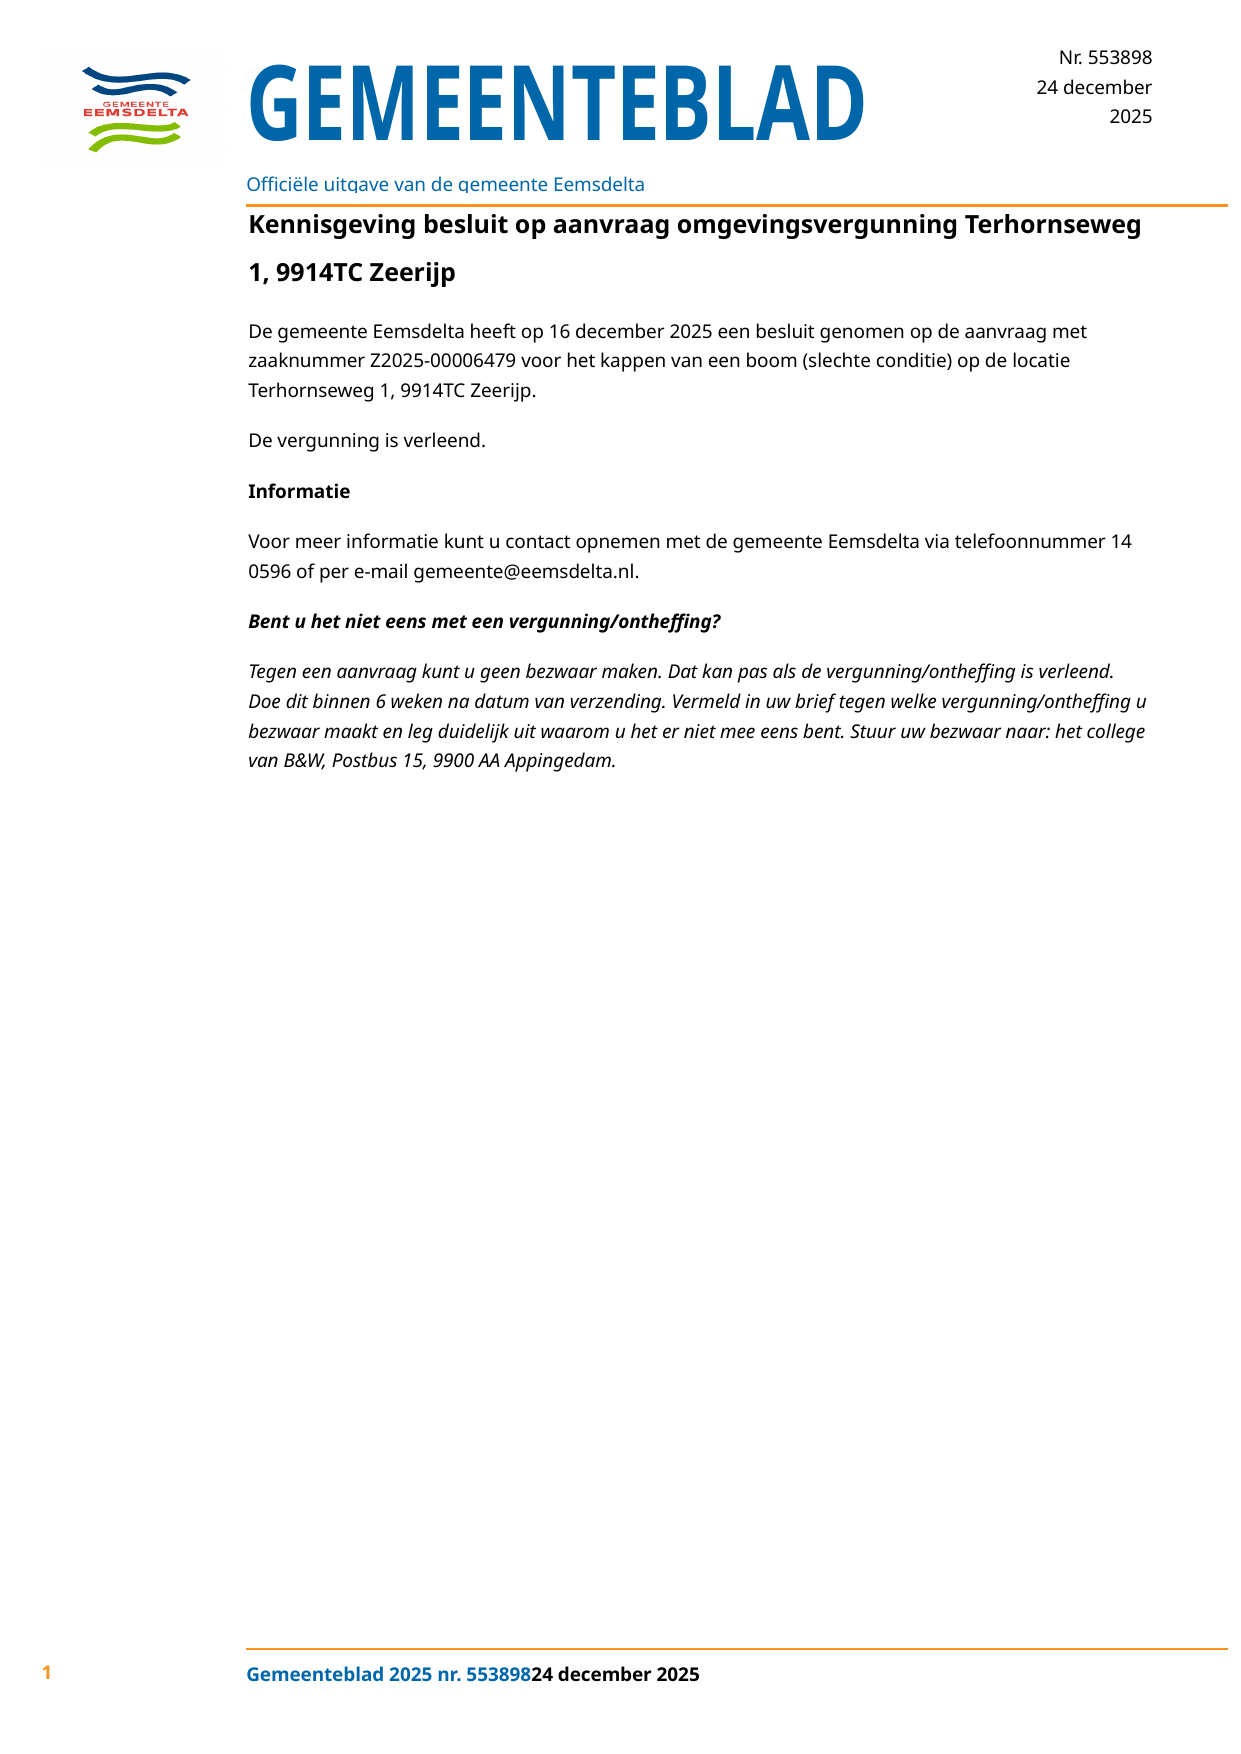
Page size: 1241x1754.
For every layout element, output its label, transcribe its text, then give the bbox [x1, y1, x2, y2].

text Kennisgeving besluit op aanvraag omgevingsvergunning Terhornseweg 1, 9914TC Zeerijp [248, 207, 1152, 288]
picture [41, 47, 231, 172]
text Tegen een aanvraag kunt u geen bezwaar maken. Dat kan pas als de vergunning/ontheffing is verleend. Doe dit binnen 6 weken na datum van verzending. Vermeld in uw brief tegen welke vergunning/ontheffing u bezwaar maakt en leg duidelijk uit waarom u het er niet mee eens bent. Stuur uw bezwaar naar: het college van B&W, Postbus 15, 9900 AA Appingedam. [248, 659, 1152, 773]
text De gemeente Eemsdelta heeft op 16 december 2025 een besluit genomen op de aanvraag met zaaknummer Z2025-00006479 voor het kappen van een boom (slechte conditie) op de locatie Terhornseweg 1, 9914TC Zeerijp. [248, 318, 1152, 403]
text De vergunning is verleend. [248, 427, 1152, 453]
text Bent u het niet eens met een vergunning/ontheffing? [248, 608, 1152, 634]
text Voor meer informatie kunt u contact opnemen met de gemeente Eemsdelta via telefoonnummer 14 0596 of per e-mail gemeente@eemsdelta.nl. [248, 528, 1152, 584]
text Informatie [248, 478, 1152, 504]
